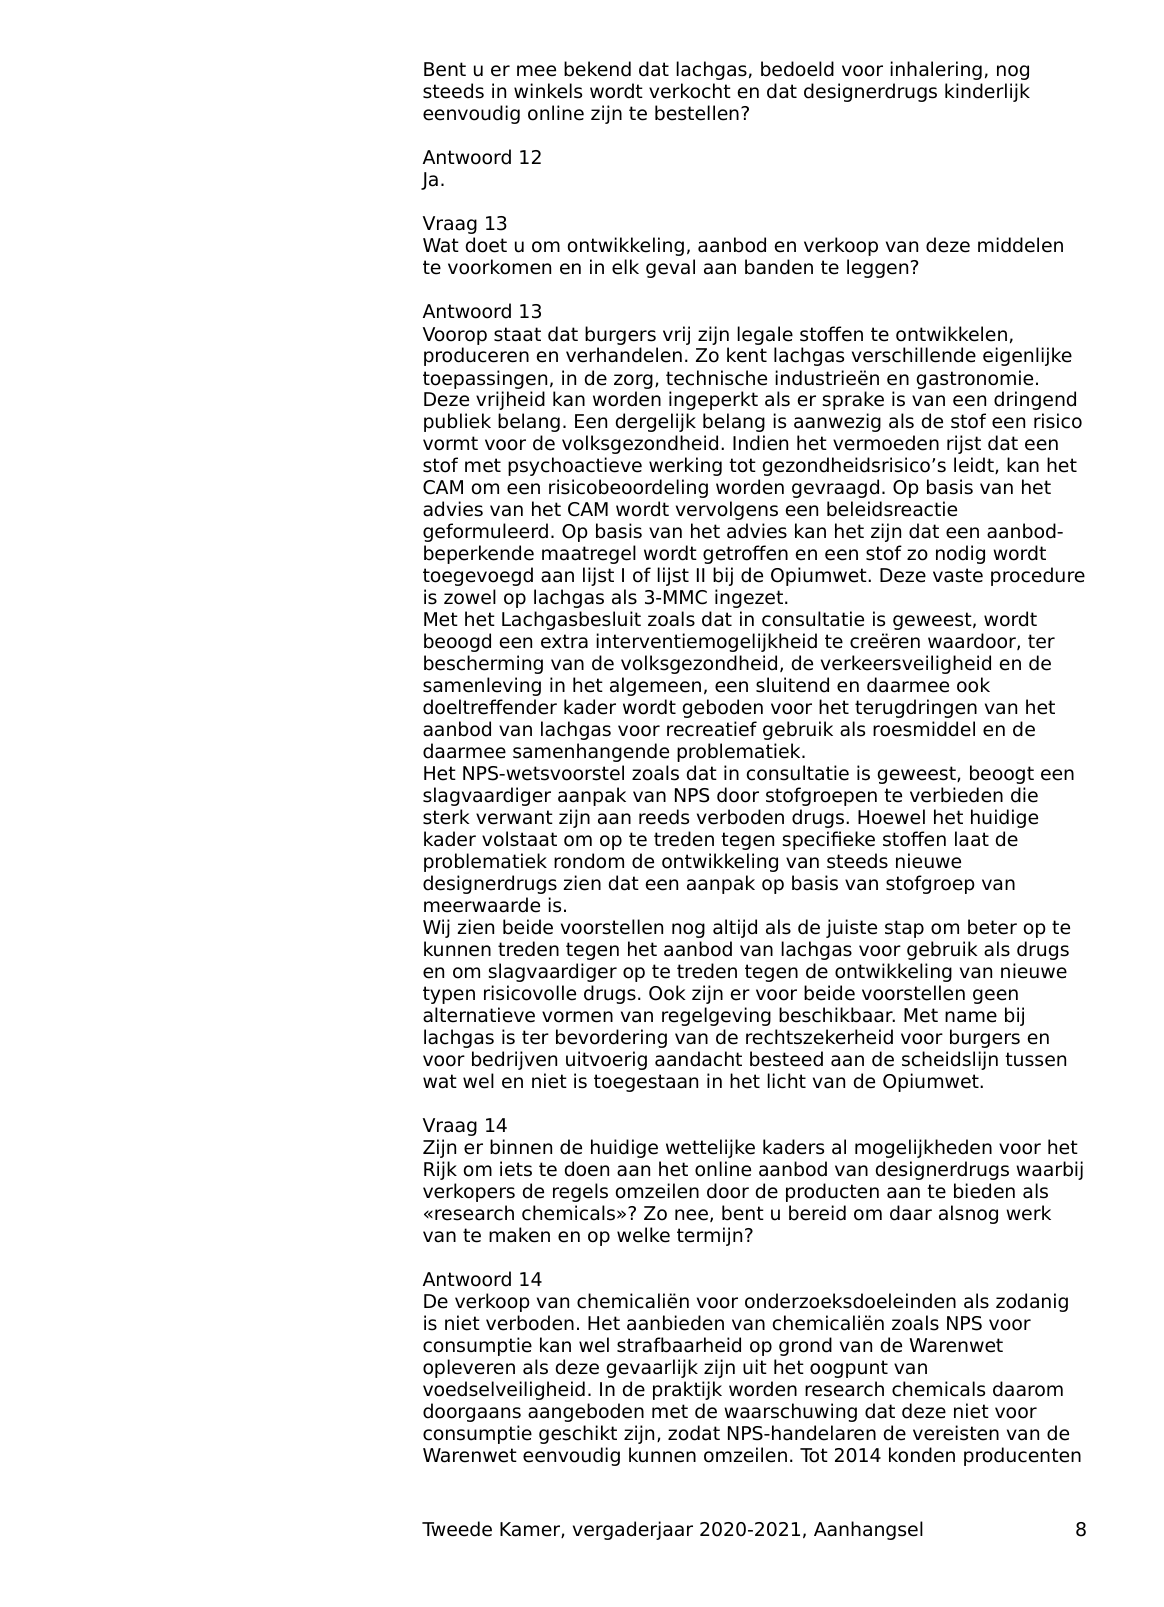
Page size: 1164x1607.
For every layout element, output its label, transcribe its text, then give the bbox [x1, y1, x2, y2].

text Vraag 13 [422, 213, 1087, 235]
text Vraag 14 [422, 1115, 1087, 1137]
text Wij zien beide voorstellen nog altijd als de juiste stap om beter op te kunnen treden tegen het aanbod van lachgas voor gebruik als drugs en om slagvaardiger op te treden tegen de ontwikkeling van nieuwe typen risicovolle drugs. Ook zijn er voor beide voorstellen geen alternatieve vormen van regelgeving beschikbaar. Met name bij lachgas is ter bevordering van de rechtszekerheid voor burgers en voor bedrijven uitvoerig aandacht besteed aan de scheidslijn tussen wat wel en niet is toegestaan in het licht van de Opiumwet. [422, 917, 1087, 1093]
text Ja. [422, 169, 1087, 191]
text Antwoord 12 [422, 147, 1087, 169]
text Het NPS-wetsvoorstel zoals dat in consultatie is geweest, beoogt een slagvaardiger aanpak van NPS door stofgroepen te verbieden die sterk verwant zijn aan reeds verboden drugs. Hoewel het huidige kader volstaat om op te treden tegen specifieke stoffen laat de problematiek rondom de ontwikkeling van steeds nieuwe designerdrugs zien dat een aanpak op basis van stofgroep van meerwaarde is. [422, 763, 1087, 917]
text Met het Lachgasbesluit zoals dat in consultatie is geweest, wordt beoogd een extra interventiemogelijkheid te creëren waardoor, ter bescherming van de volksgezondheid, de verkeersveiligheid en de samenleving in het algemeen, een sluitend en daarmee ook doeltreffender kader wordt geboden voor het terugdringen van het aanbod van lachgas voor recreatief gebruik als roesmiddel en de daarmee samenhangende problematiek. [422, 609, 1087, 763]
text De verkoop van chemicaliën voor onderzoeksdoeleinden als zodanig is niet verboden. Het aanbieden van chemicaliën zoals NPS voor consumptie kan wel strafbaarheid op grond van de Warenwet opleveren als deze gevaarlijk zijn uit het oogpunt van voedselveiligheid. In de praktijk worden research chemicals daarom doorgaans aangeboden met de waarschuwing dat deze niet voor consumptie geschikt zijn, zodat NPS-handelaren de vereisten van de Warenwet eenvoudig kunnen omzeilen. Tot 2014 konden producenten [422, 1291, 1087, 1467]
text Zijn er binnen de huidige wettelijke kaders al mogelijkheden voor het Rijk om iets te doen aan het online aanbod van designerdrugs waarbij verkopers de regels omzeilen door de producten aan te bieden als «research chemicals»? Zo nee, bent u bereid om daar alsnog werk van te maken en op welke termijn? [422, 1137, 1087, 1247]
text Wat doet u om ontwikkeling, aanbod en verkoop van deze middelen te voorkomen en in elk geval aan banden te leggen? [422, 235, 1087, 279]
text Antwoord 13 [422, 301, 1087, 323]
text Antwoord 14 [422, 1269, 1087, 1291]
text Bent u er mee bekend dat lachgas, bedoeld voor inhalering, nog steeds in winkels wordt verkocht en dat designerdrugs kinderlijk eenvoudig online zijn te bestellen? [422, 59, 1087, 125]
text Voorop staat dat burgers vrij zijn legale stoffen te ontwikkelen, produceren en verhandelen. Zo kent lachgas verschillende eigenlijke toepassingen, in de zorg, technische industrieën en gastronomie. Deze vrijheid kan worden ingeperkt als er sprake is van een dringend publiek belang. Een dergelijk belang is aanwezig als de stof een risico vormt voor de volksgezondheid. Indien het vermoeden rijst dat een stof met psychoactieve werking tot gezondheidsrisico’s leidt, kan het CAM om een risicobeoordeling worden gevraagd. Op basis van het advies van het CAM wordt vervolgens een beleidsreactie geformuleerd. Op basis van het advies kan het zijn dat een aanbod-beperkende maatregel wordt getroffen en een stof zo nodig wordt toegevoegd aan lijst I of lijst II bij de Opiumwet. Deze vaste procedure is zowel op lachgas als 3-MMC ingezet. [422, 323, 1087, 609]
